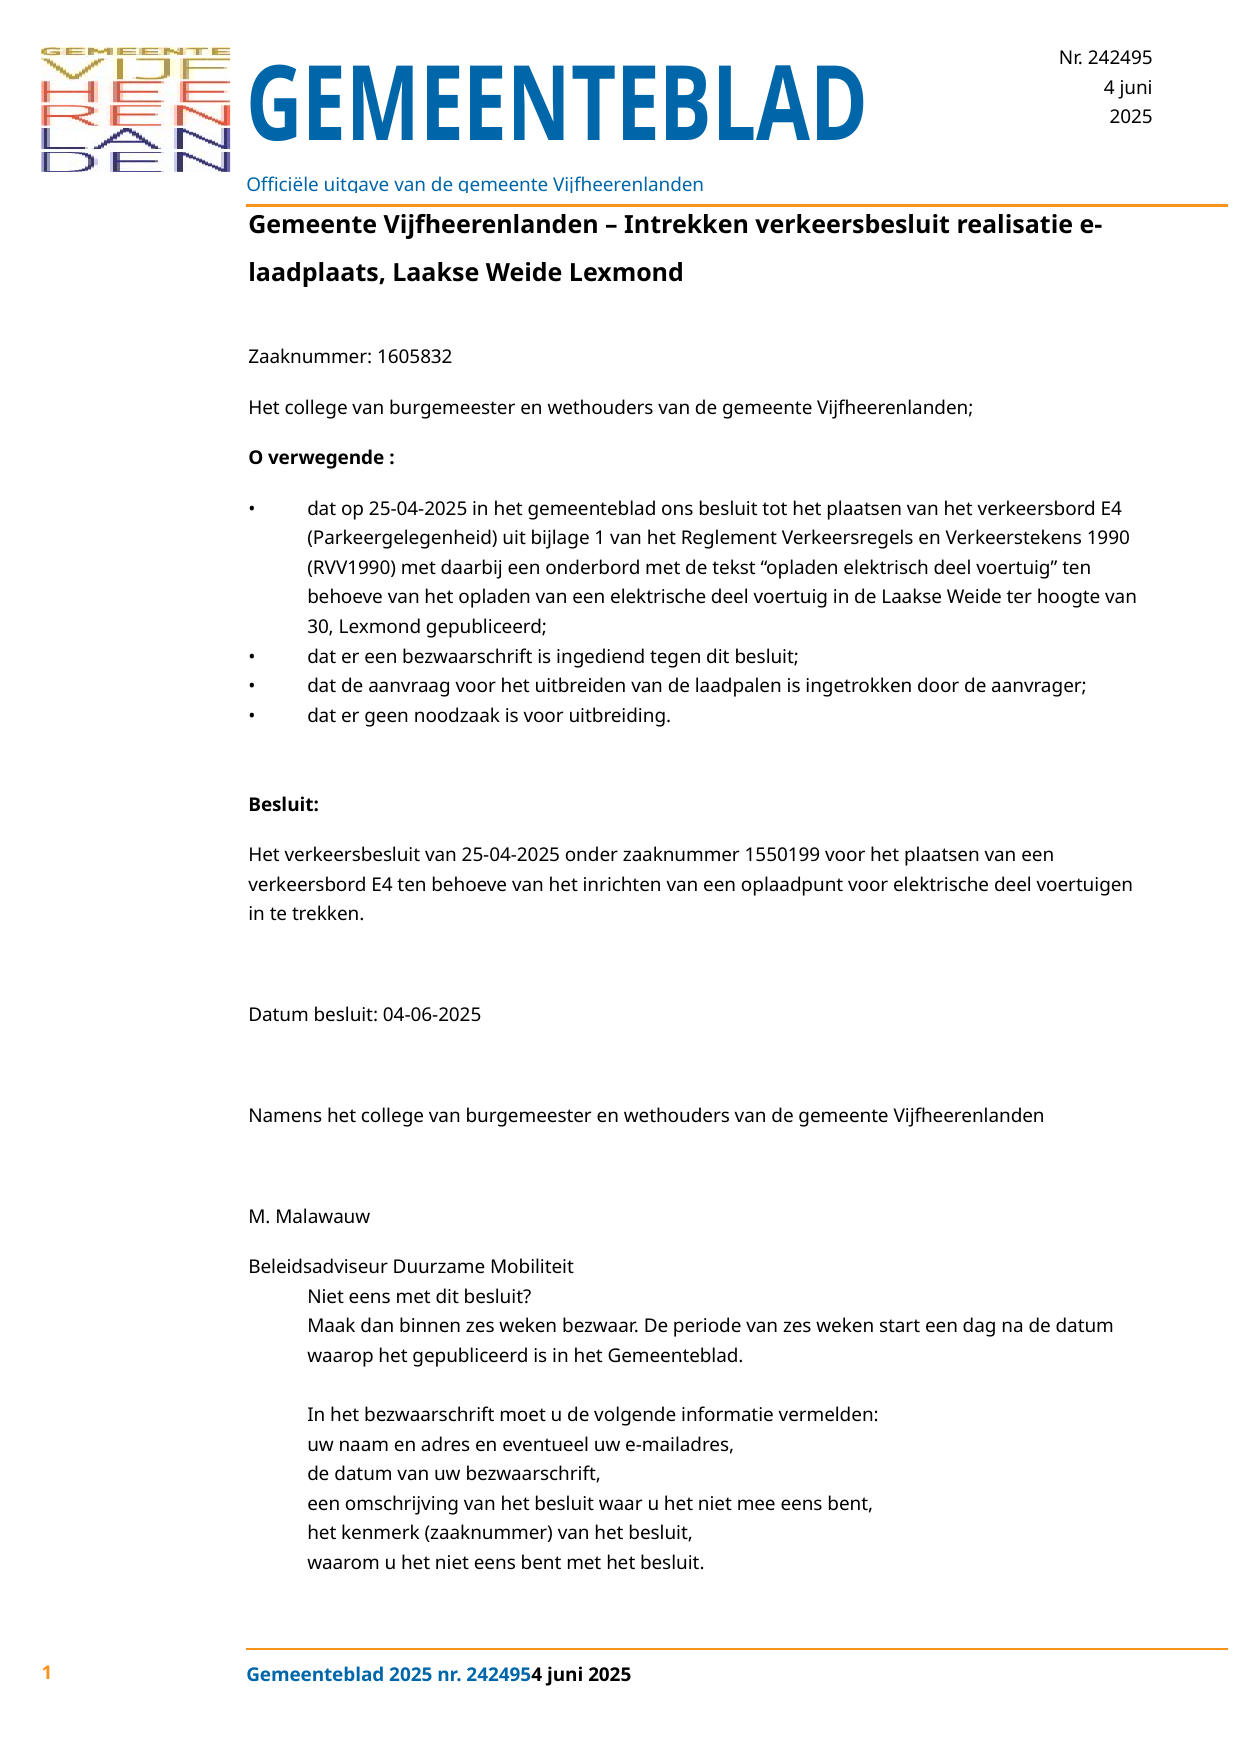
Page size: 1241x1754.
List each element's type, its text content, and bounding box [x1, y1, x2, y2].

list Niet eens met dit besluit? [248, 1283, 1152, 1308]
list uw naam en adres en eventueel uw e-mailadres, [248, 1431, 1152, 1456]
text M. Malawauw [248, 1203, 1152, 1228]
text Namens het college van burgemeester en wethouders van de gemeente Vijfheerenlanden [248, 1102, 1152, 1128]
list waarom u het niet eens bent met het besluit. [248, 1549, 1152, 1575]
list de datum van uw bezwaarschrift, [248, 1460, 1152, 1486]
text O verwegende : [248, 444, 1152, 470]
list dat er een bezwaarschrift is ingediend tegen dit besluit; [248, 643, 1152, 668]
text Het verkeersbesluit van 25-04-2025 onder zaaknummer 1550199 voor het plaatsen van een verkeersbord E4 ten behoeve van het inrichten van een oplaadpunt voor elektrische deel voertuigen in te trekken. [248, 841, 1152, 926]
list dat de aanvraag voor het uitbreiden van de laadpalen is ingetrokken door de aanvrager; [248, 672, 1152, 698]
text Gemeente Vijfheerenlanden – Intrekken verkeersbesluit realisatie e-laadplaats, Laakse Weide Lexmond [248, 207, 1152, 288]
list dat op 25-04-2025 in het gemeenteblad ons besluit tot het plaatsen van het verkeersbord E4 (Parkeergelegenheid) uit bijlage 1 van het Reglement Verkeersregels en Verkeerstekens 1990 (RVV1990) met daarbij een onderbord met de tekst “opladen elektrisch deel voertuig” ten behoeve van het opladen van een elektrische deel voertuig in de Laakse Weide ter hoogte van 30, Lexmond gepubliceerd; [248, 495, 1152, 639]
list dat er geen noodzaak is voor uitbreiding. [248, 702, 1152, 728]
text Datum besluit: 04-06-2025 [248, 1001, 1152, 1027]
list het kenmerk (zaaknummer) van het besluit, [248, 1519, 1152, 1545]
text Besluit: [248, 791, 1152, 816]
text Zaaknummer: 1605832 [248, 344, 1152, 369]
list Maak dan binnen zes weken bezwaar. De periode van zes weken start een dag na de datum waarop het gepubliceerd is in het Gemeenteblad. [248, 1312, 1152, 1368]
text Het college van burgemeester en wethouders van de gemeente Vijfheerenlanden; [248, 394, 1152, 420]
text Beleidsadviseur Duurzame Mobiliteit [248, 1253, 1152, 1279]
list een omschrijving van het besluit waar u het niet mee eens bent, [248, 1490, 1152, 1516]
picture [41, 47, 231, 172]
list In het bezwaarschrift moet u de volgende informatie vermelden: [248, 1401, 1152, 1427]
